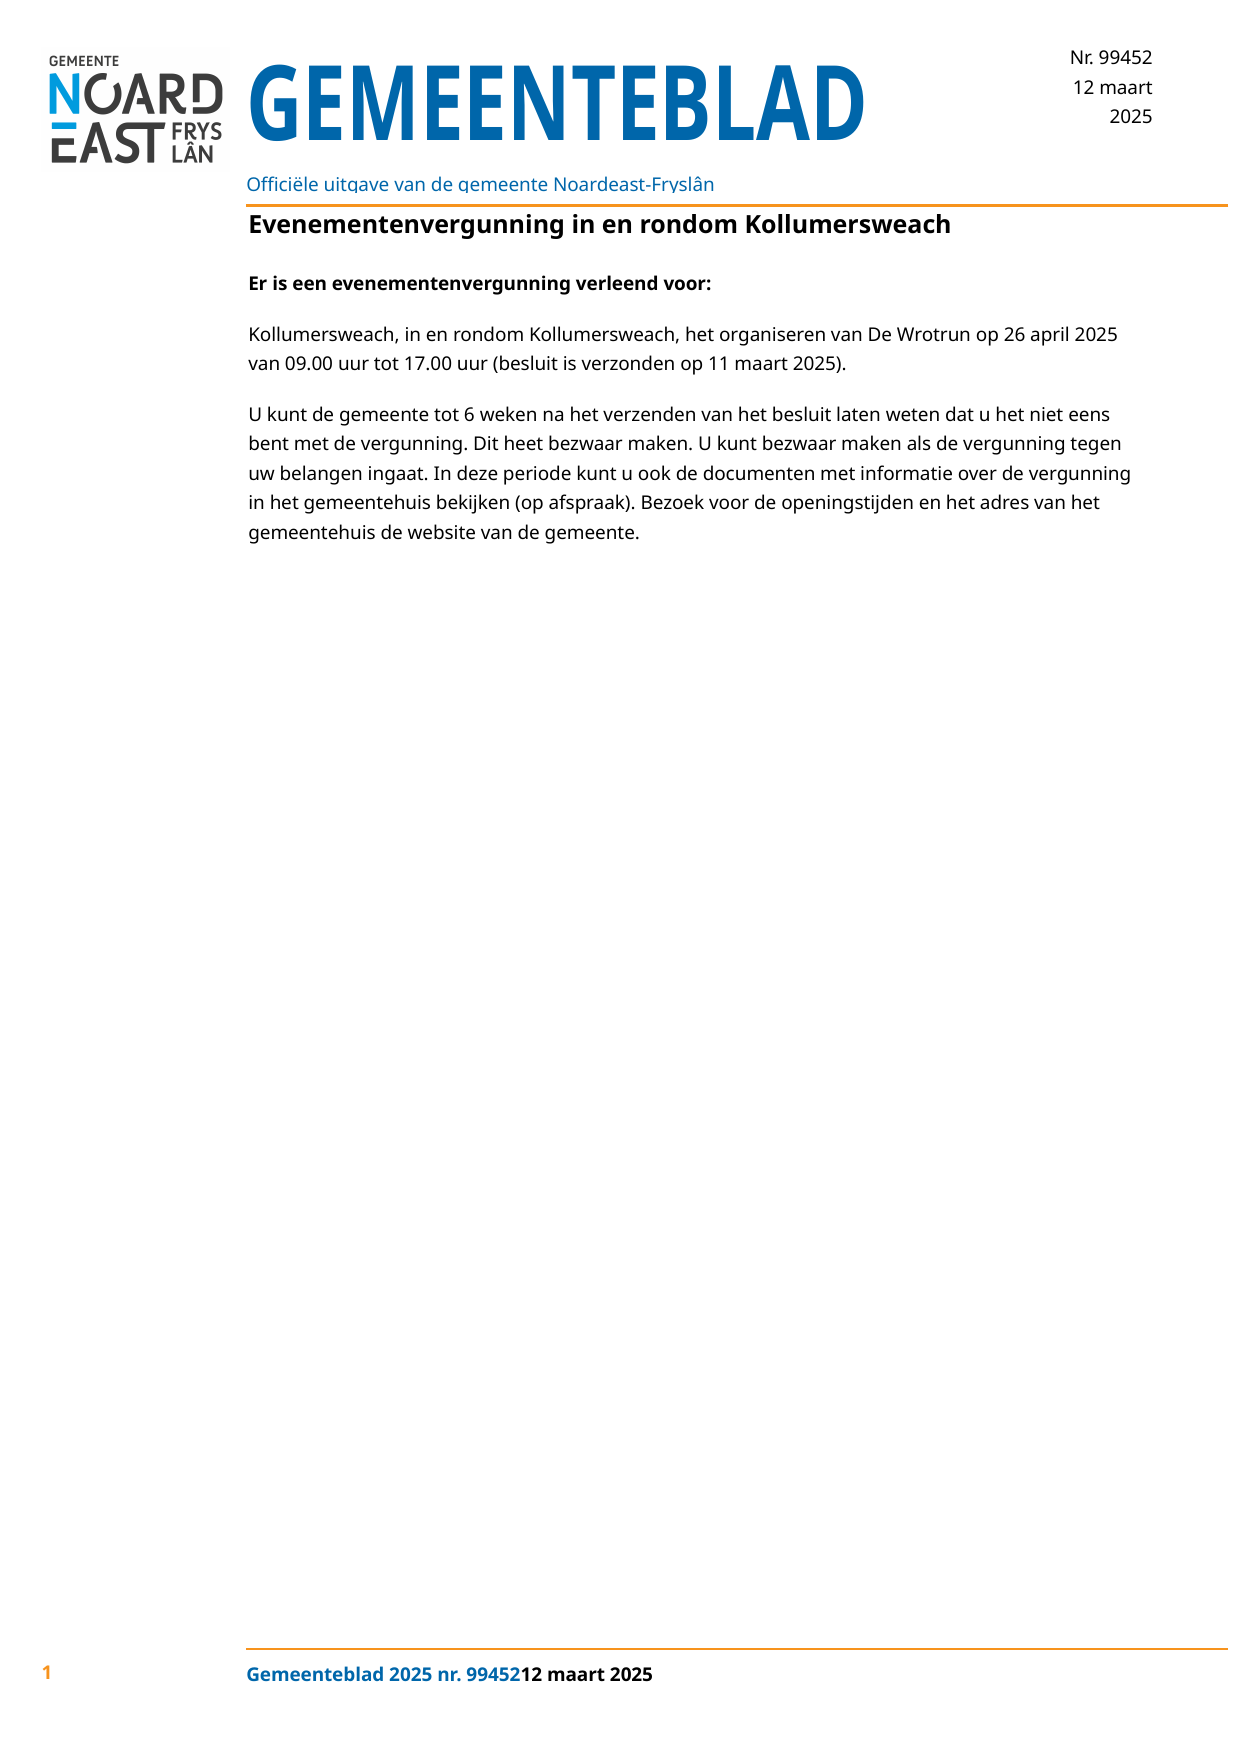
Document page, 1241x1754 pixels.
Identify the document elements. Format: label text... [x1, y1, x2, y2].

text U kunt de gemeente tot 6 weken na het verzenden van het besluit laten weten dat u het niet eens bent met de vergunning. Dit heet bezwaar maken. U kunt bezwaar maken als de vergunning tegen uw belangen ingaat. In deze periode kunt u ook de documenten met informatie over de vergunning in het gemeentehuis bekijken (op afspraak). Bezoek voor de openingstijden en het adres van het gemeentehuis de website van de gemeente. [248, 401, 1152, 545]
picture [41, 47, 231, 172]
text Kollumersweach, in en rondom Kollumersweach, het organiseren van De Wrotrun op 26 april 2025 van 09.00 uur tot 17.00 uur (besluit is verzonden op 11 maart 2025). [248, 321, 1152, 376]
text Evenementenvergunning in en rondom Kollumersweach [248, 207, 1152, 241]
text Er is een evenementenvergunning verleend voor: [248, 270, 1152, 296]
